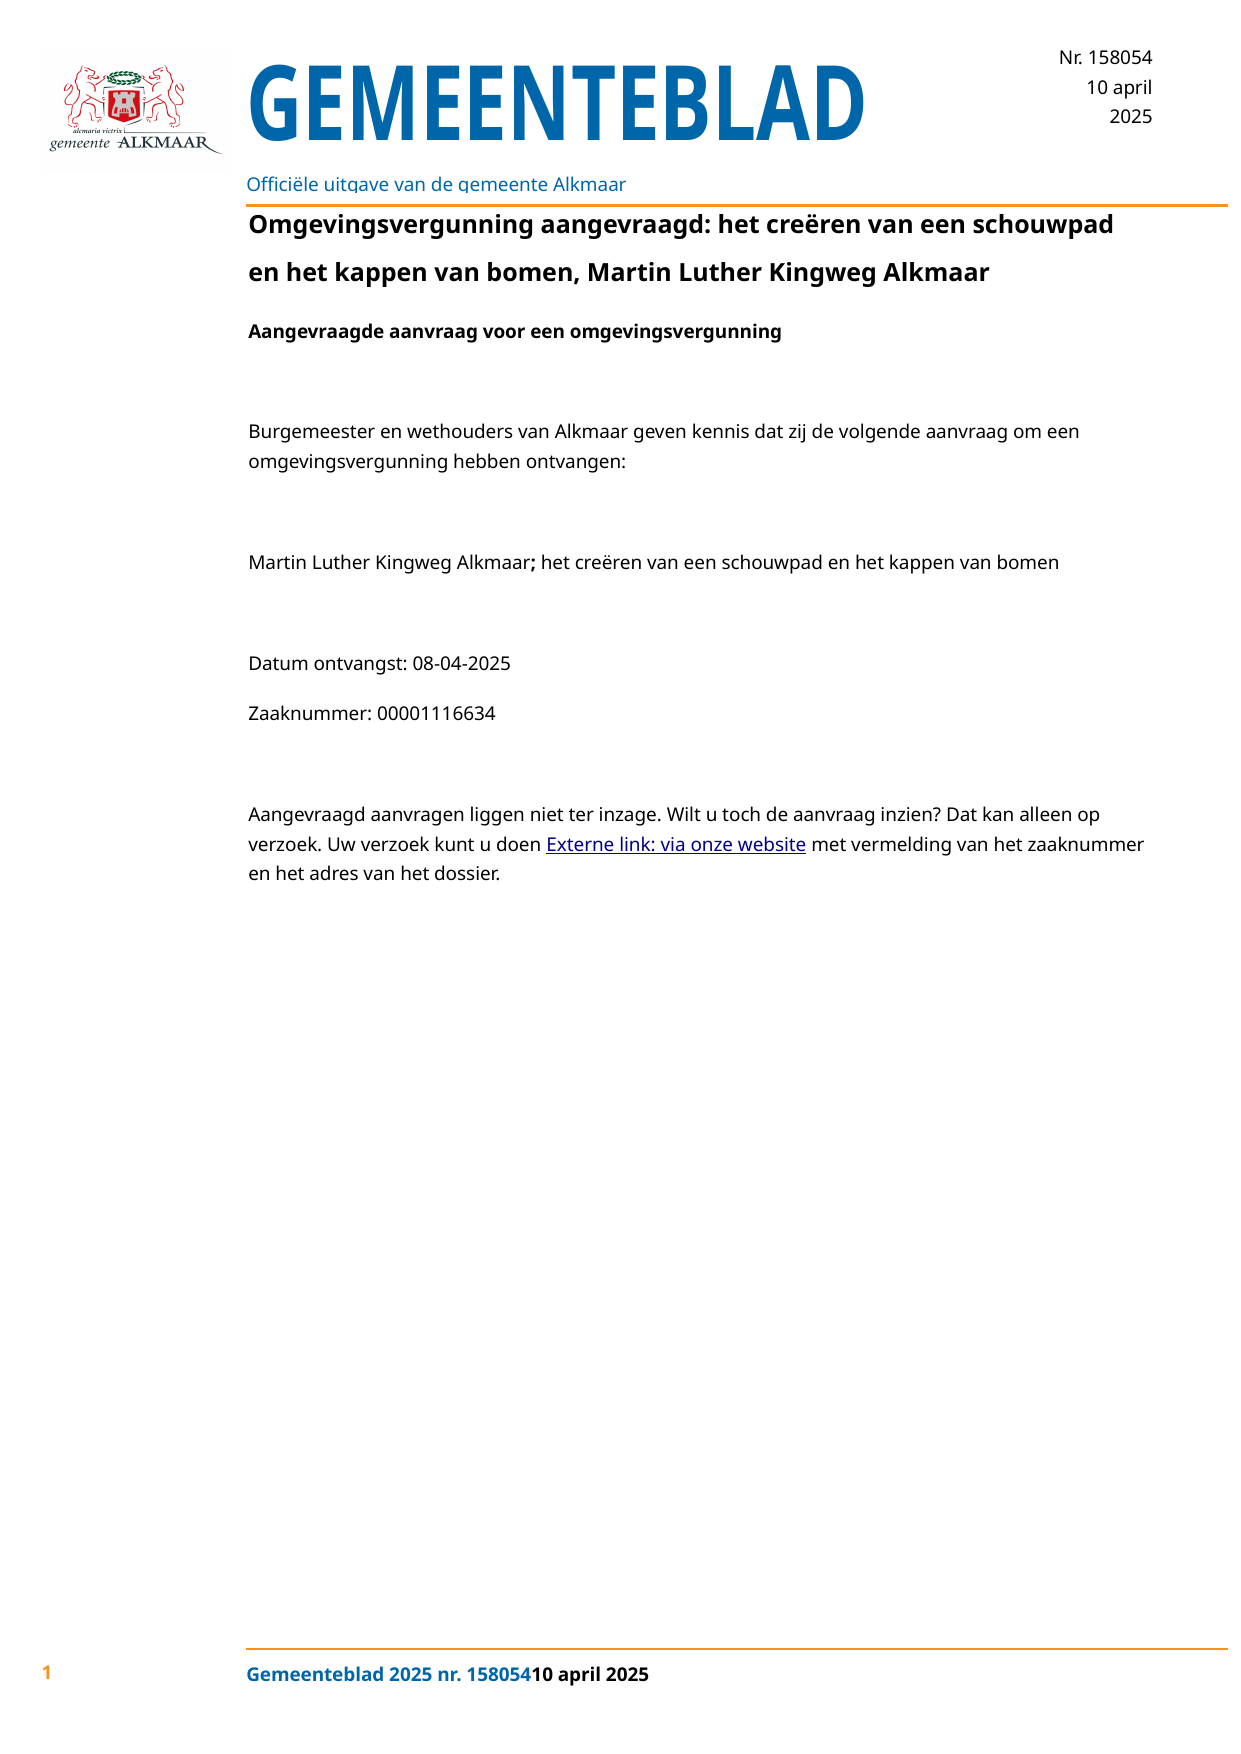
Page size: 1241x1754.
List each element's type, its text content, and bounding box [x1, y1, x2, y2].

text Aangevraagde aanvraag voor een omgevingsvergunning [248, 318, 1152, 344]
text Omgevingsvergunning aangevraagd: het creëren van een schouwpad en het kappen van bomen, Martin Luther Kingweg Alkmaar [248, 207, 1152, 288]
text Martin Luther Kingweg Alkmaar; het creëren van een schouwpad en het kappen van bomen [248, 549, 1152, 575]
text Datum ontvangst: 08-04-2025 [248, 650, 1152, 676]
text Zaaknummer: 00001116634 [248, 700, 1152, 726]
text Aangevraagd aanvragen liggen niet ter inzage. Wilt u toch de aanvraag inzien? Dat kan alleen op verzoek. Uw verzoek kunt u doen Externe link: via onze website met vermelding van het zaaknummer en het adres van het dossier. [248, 801, 1152, 886]
picture [41, 47, 231, 172]
text Burgemeester en wethouders van Alkmaar geven kennis dat zij de volgende aanvraag om een omgevingsvergunning hebben ontvangen: [248, 419, 1152, 474]
